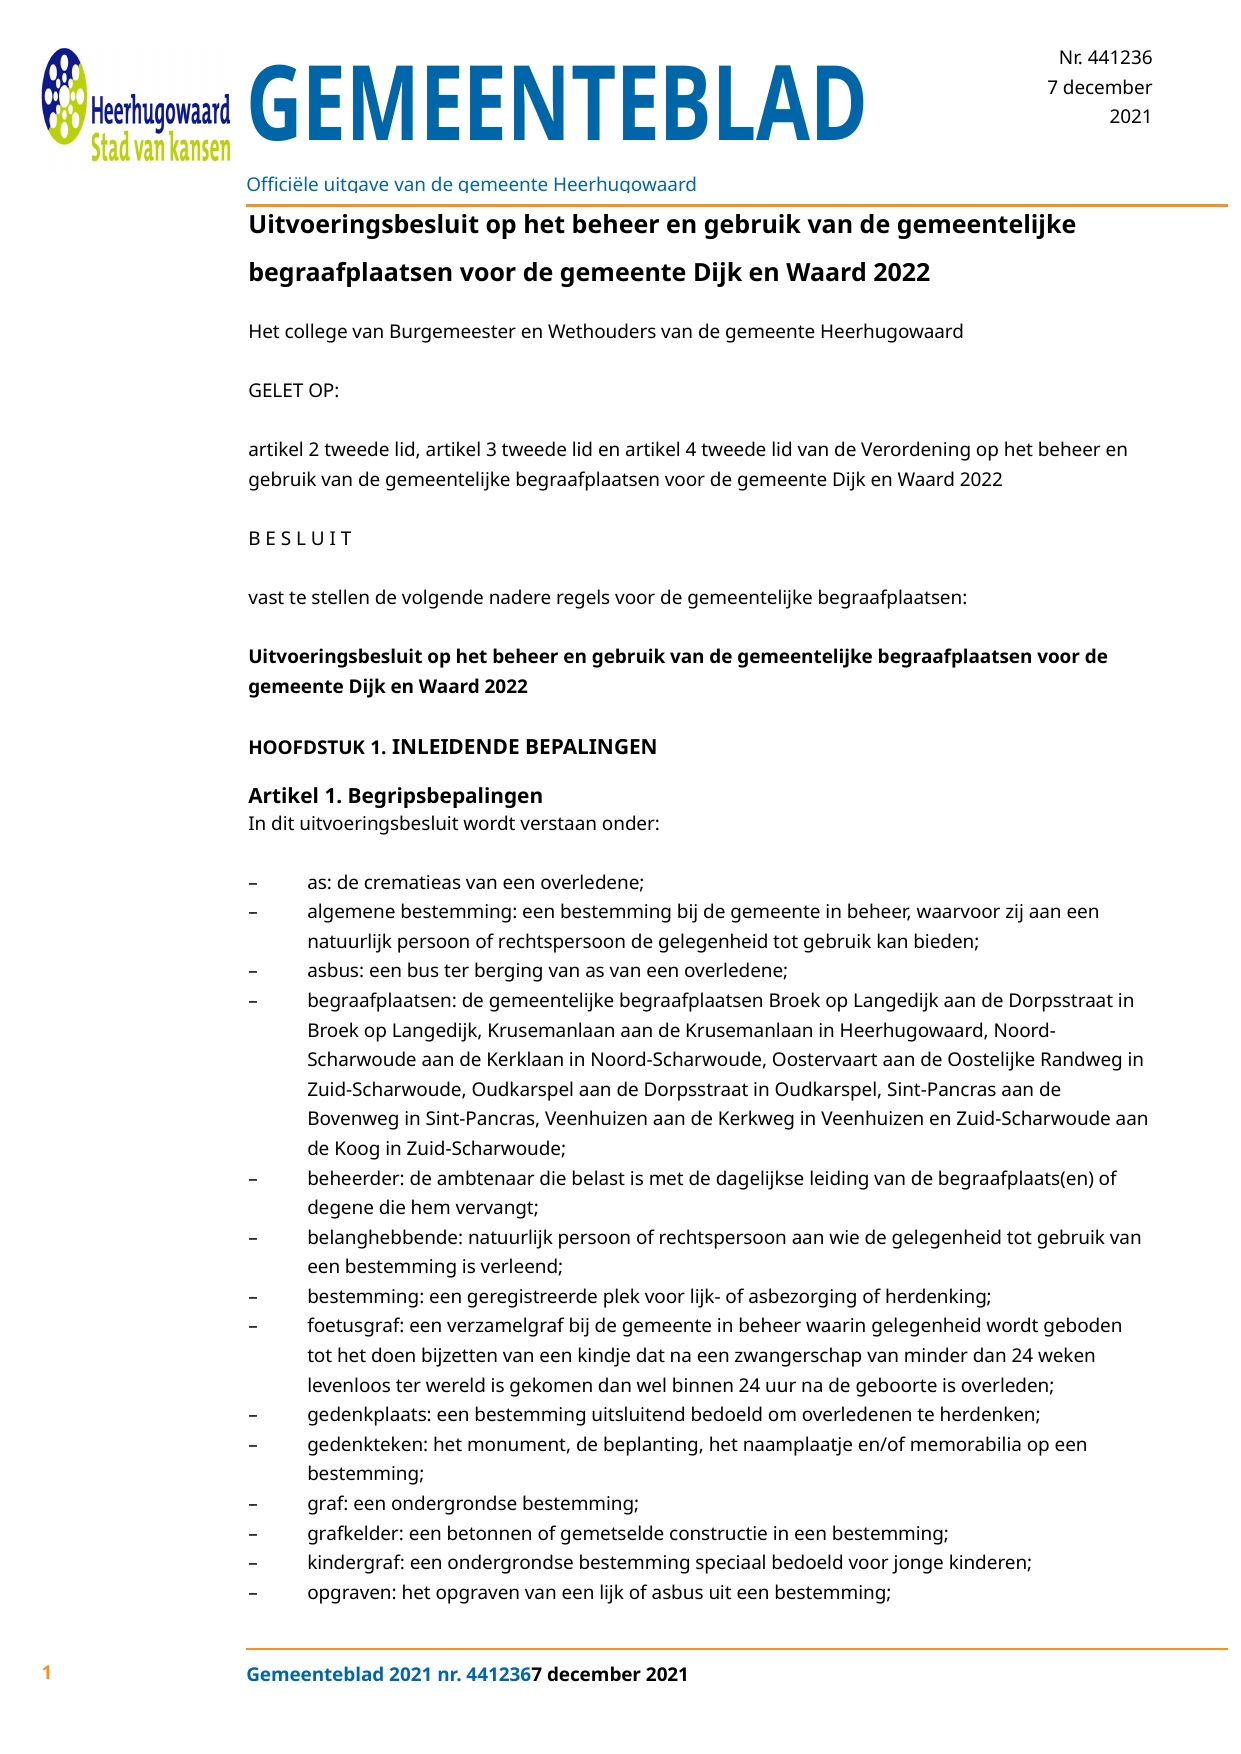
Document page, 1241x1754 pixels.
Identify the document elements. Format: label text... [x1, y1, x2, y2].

list opgraven: het opgraven van een lijk of asbus uit een bestemming; [248, 1579, 1152, 1605]
list gedenkteken: het monument, de beplanting, het naamplaatje en/of memorabilia op een bestemming; [248, 1431, 1152, 1486]
list begraafplaatsen: de gemeentelijke begraafplaatsen Broek op Langedijk aan de Dorpsstraat in Broek op Langedijk, Krusemanlaan aan de Krusemanlaan in Heerhugowaard, Noord-Scharwoude aan de Kerklaan in Noord-Scharwoude, Oostervaart aan de Oostelijke Randweg in Zuid-Scharwoude, Oudkarspel aan de Dorpsstraat in Oudkarspel, Sint-Pancras aan de Bovenweg in Sint-Pancras, Veenhuizen aan de Kerkweg in Veenhuizen en Zuid-Scharwoude aan de Koog in Zuid-Scharwoude; [248, 987, 1152, 1161]
list gedenkplaats: een bestemming uitsluitend bedoeld om overledenen te herdenken; [248, 1401, 1152, 1427]
list belanghebbende: natuurlijk persoon of rechtspersoon aan wie de gelegenheid tot gebruik van een bestemming is verleend; [248, 1224, 1152, 1279]
list beheerder: de ambtenaar die belast is met de dagelijkse leiding van de begraafplaats(en) of degene die hem vervangt; [248, 1165, 1152, 1220]
text Het college van Burgemeester en Wethouders van de gemeente Heerhugowaard [248, 318, 1152, 344]
list algemene bestemming: een bestemming bij de gemeente in beheer, waarvoor zij aan een natuurlijk persoon of rechtspersoon de gelegenheid tot gebruik kan bieden; [248, 898, 1152, 954]
list as: de crematieas van een overledene; [248, 869, 1152, 895]
text In dit uitvoeringsbesluit wordt verstaan onder: [248, 810, 1152, 836]
list bestemming: een geregistreerde plek voor lijk- of asbezorging of herdenking; [248, 1283, 1152, 1309]
text Uitvoeringsbesluit op het beheer en gebruik van de gemeentelijke begraafplaatsen voor de gemeente Dijk en Waard 2022 [248, 643, 1152, 699]
text Artikel 1. Begripsbepalingen [248, 781, 1152, 810]
text artikel 2 tweede lid, artikel 3 tweede lid en artikel 4 tweede lid van de Verordening op het beheer en gebruik van de gemeentelijke begraafplaatsen voor de gemeente Dijk en Waard 2022 [248, 436, 1152, 492]
list kindergraf: een ondergrondse bestemming speciaal bedoeld voor jonge kinderen; [248, 1549, 1152, 1575]
list graf: een ondergrondse bestemming; [248, 1490, 1152, 1516]
text B E S L U I T [248, 525, 1152, 551]
list foetusgraf: een verzamelgraf bij de gemeente in beheer waarin gelegenheid wordt geboden tot het doen bijzetten van een kindje dat na een zwangerschap van minder dan 24 weken levenloos ter wereld is gekomen dan wel binnen 24 uur na de geboorte is overleden; [248, 1313, 1152, 1398]
text Uitvoeringsbesluit op het beheer en gebruik van de gemeentelijke begraafplaatsen voor de gemeente Dijk en Waard 2022 [248, 207, 1152, 288]
text GELET OP: [248, 377, 1152, 403]
text HOOFDSTUK 1. INLEIDENDE BEPALINGEN [248, 732, 1152, 761]
list grafkelder: een betonnen of gemetselde constructie in een bestemming; [248, 1520, 1152, 1546]
picture [41, 47, 231, 172]
text vast te stellen de volgende nadere regels voor de gemeentelijke begraafplaatsen: [248, 584, 1152, 610]
list asbus: een bus ter berging van as van een overledene; [248, 958, 1152, 983]
